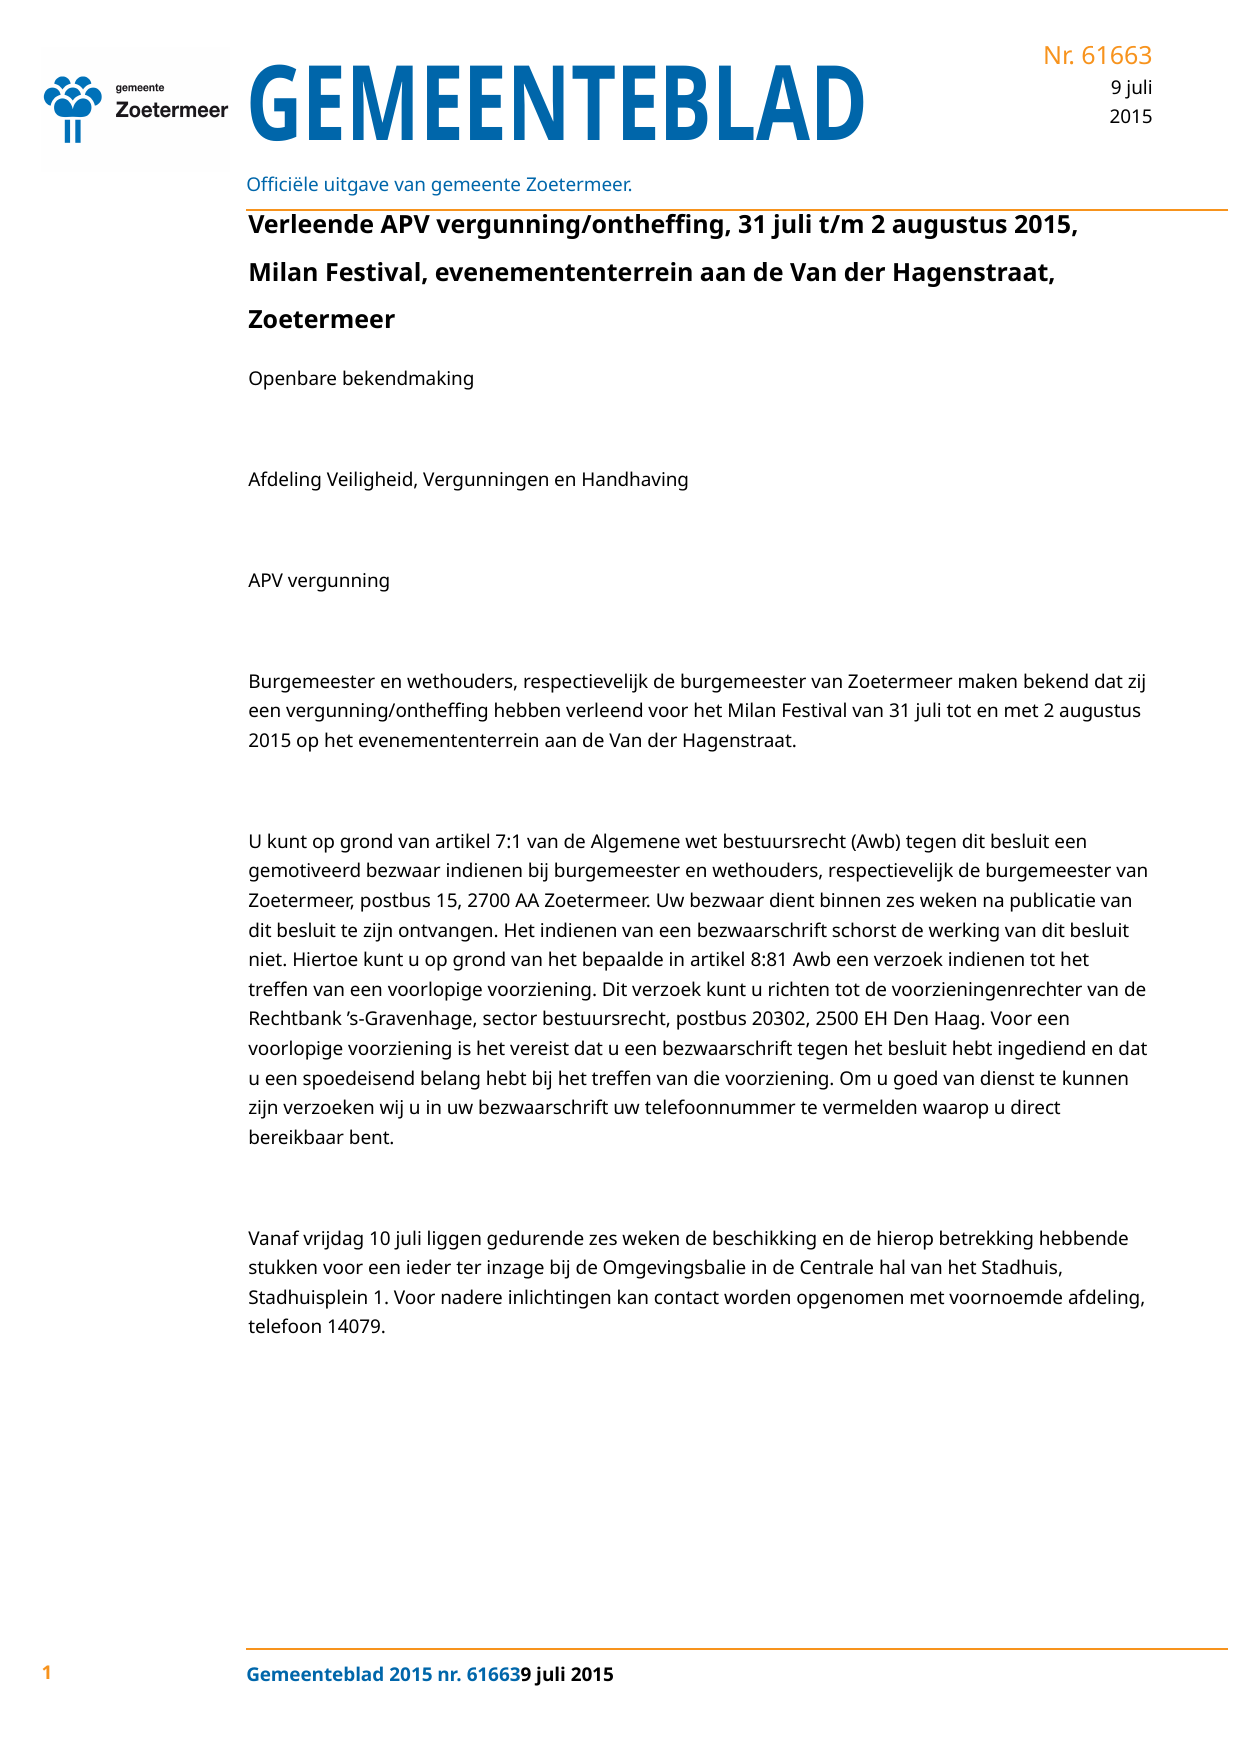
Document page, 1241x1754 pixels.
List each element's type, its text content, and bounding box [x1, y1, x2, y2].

text U kunt op grond van artikel 7:1 van de Algemene wet bestuursrecht (Awb) tegen dit besluit een gemotiveerd bezwaar indienen bij burgemeester en wethouders, respectievelijk de burgemeester van Zoetermeer, postbus 15, 2700 AA Zoetermeer. Uw bezwaar dient binnen zes weken na publicatie van dit besluit te zijn ontvangen. Het indienen van een bezwaarschrift schorst de werking van dit besluit niet. Hiertoe kunt u op grond van het bepaalde in artikel 8:81 Awb een verzoek indienen tot het treffen van een voorlopige voorziening. Dit verzoek kunt u richten tot de voorzieningenrechter van de Rechtbank ’s-Gravenhage, sector bestuursrecht, postbus 20302, 2500 EH Den Haag. Voor een voorlopige voorziening is het vereist dat u een bezwaarschrift tegen het besluit hebt ingediend en dat u een spoedeisend belang hebt bij het treffen van die voorziening. Om u goed van dienst te kunnen zijn verzoeken wij u in uw bezwaarschrift uw telefoonnummer te vermelden waarop u direct bereikbaar bent. [248, 828, 1152, 1149]
text APV vergunning [248, 567, 1152, 593]
picture [41, 47, 231, 172]
text Openbare bekendmaking [248, 366, 1152, 391]
text Vanaf vrijdag 10 juli liggen gedurende zes weken de beschikking en de hierop betrekking hebbende stukken voor een ieder ter inzage bij de Omgevingsbalie in de Centrale hal van het Stadhuis, Stadhuisplein 1. Voor nadere inlichtingen kan contact worden opgenomen met voornoemde afdeling, telefoon 14079. [248, 1225, 1152, 1339]
text Verleende APV vergunning/ontheffing, 31 juli t/m 2 augustus 2015, Milan Festival, evenemententerrein aan de Van der Hagenstraat, Zoetermeer [248, 211, 1152, 336]
text Burgemeester en wethouders, respectievelijk de burgemeester van Zoetermeer maken bekend dat zij een vergunning/ontheffing hebben verleend voor het Milan Festival van 31 juli tot en met 2 augustus 2015 op het evenemententerrein aan de Van der Hagenstraat. [248, 668, 1152, 753]
text Afdeling Veiligheid, Vergunningen en Handhaving [248, 466, 1152, 492]
